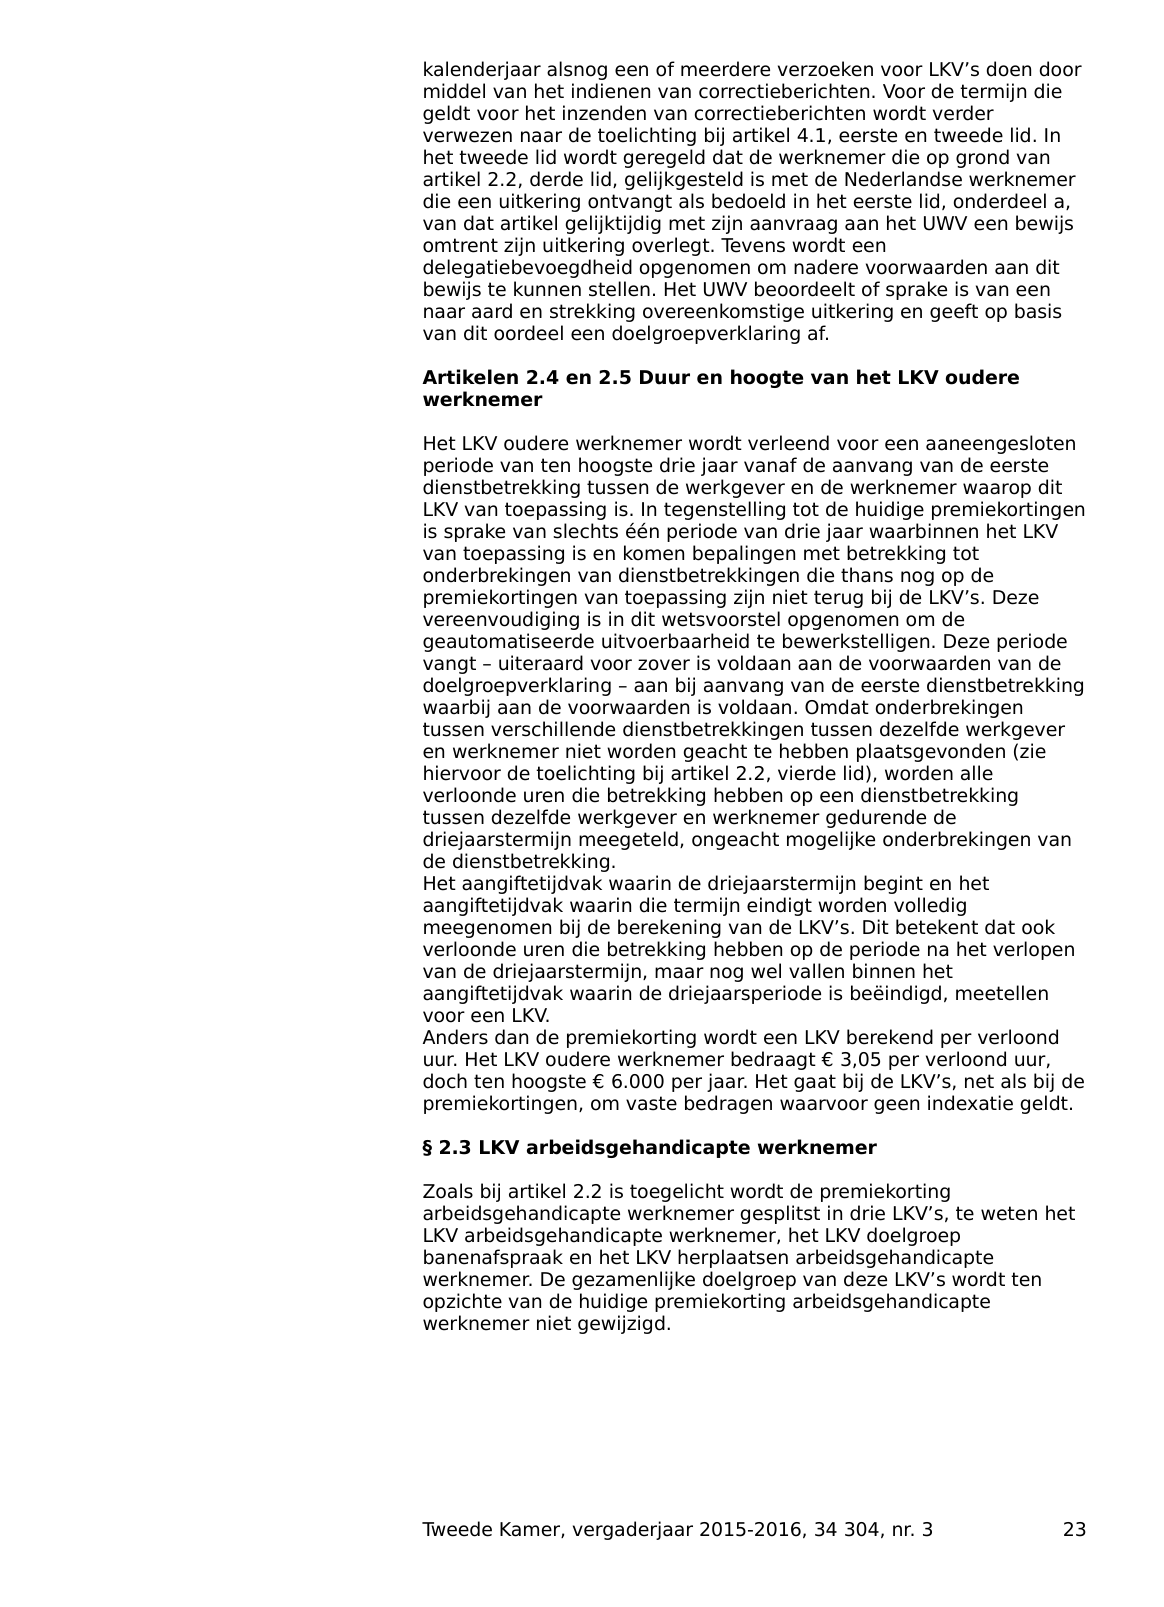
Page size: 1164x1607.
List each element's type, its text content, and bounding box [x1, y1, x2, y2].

text Het LKV oudere werknemer wordt verleend voor een aaneengesloten periode van ten hoogste drie jaar vanaf de aanvang van de eerste dienstbetrekking tussen de werkgever en de werknemer waarop dit LKV van toepassing is. In tegenstelling tot de huidige premiekortingen is sprake van slechts één periode van drie jaar waarbinnen het LKV van toepassing is en komen bepalingen met betrekking tot onderbrekingen van dienstbetrekkingen die thans nog op de premiekortingen van toepassing zijn niet terug bij de LKV’s. Deze vereenvoudiging is in dit wetsvoorstel opgenomen om de geautomatiseerde uitvoerbaarheid te bewerkstelligen. Deze periode vangt – uiteraard voor zover is voldaan aan de voorwaarden van de doelgroepverklaring – aan bij aanvang van de eerste dienstbetrekking waarbij aan de voorwaarden is voldaan. Omdat onderbrekingen tussen verschillende dienstbetrekkingen tussen dezelfde werkgever en werknemer niet worden geacht te hebben plaatsgevonden (zie hiervoor de toelichting bij artikel 2.2, vierde lid), worden alle verloonde uren die betrekking hebben op een dienstbetrekking tussen dezelfde werkgever en werknemer gedurende de driejaarstermijn meegeteld, ongeacht mogelijke onderbrekingen van de dienstbetrekking. [422, 433, 1087, 873]
text Zoals bij artikel 2.2 is toegelicht wordt de premiekorting arbeidsgehandicapte werknemer gesplitst in drie LKV’s, te weten het LKV arbeidsgehandicapte werknemer, het LKV doelgroep banenafspraak en het LKV herplaatsen arbeidsgehandicapte werknemer. De gezamenlijke doelgroep van deze LKV’s wordt ten opzichte van de huidige premiekorting arbeidsgehandicapte werknemer niet gewijzigd. [422, 1181, 1087, 1335]
subtitle § 2.3 LKV arbeidsgehandicapte werknemer [422, 1137, 1087, 1159]
text Anders dan de premiekorting wordt een LKV berekend per verloond uur. Het LKV oudere werknemer bedraagt € 3,05 per verloond uur, doch ten hoogste € 6.000 per jaar. Het gaat bij de LKV’s, net als bij de premiekortingen, om vaste bedragen waarvoor geen indexatie geldt. [422, 1027, 1087, 1114]
subtitle Artikelen 2.4 en 2.5 Duur en hoogte van het LKV oudere werknemer [422, 367, 1087, 411]
text kalenderjaar alsnog een of meerdere verzoeken voor LKV’s doen door middel van het indienen van correctieberichten. Voor de termijn die geldt voor het inzenden van correctieberichten wordt verder verwezen naar de toelichting bij artikel 4.1, eerste en tweede lid. In het tweede lid wordt geregeld dat de werknemer die op grond van artikel 2.2, derde lid, gelijkgesteld is met de Nederlandse werknemer die een uitkering ontvangt als bedoeld in het eerste lid, onderdeel a, van dat artikel gelijktijdig met zijn aanvraag aan het UWV een bewijs omtrent zijn uitkering overlegt. Tevens wordt een delegatiebevoegdheid opgenomen om nadere voorwaarden aan dit bewijs te kunnen stellen. Het UWV beoordeelt of sprake is van een naar aard en strekking overeenkomstige uitkering en geeft op basis van dit oordeel een doelgroepverklaring af. [422, 59, 1087, 345]
text Het aangiftetijdvak waarin de driejaarstermijn begint en het aangiftetijdvak waarin die termijn eindigt worden volledig meegenomen bij de berekening van de LKV’s. Dit betekent dat ook verloonde uren die betrekking hebben op de periode na het verlopen van de driejaarstermijn, maar nog wel vallen binnen het aangiftetijdvak waarin de driejaarsperiode is beëindigd, meetellen voor een LKV. [422, 873, 1087, 1027]
